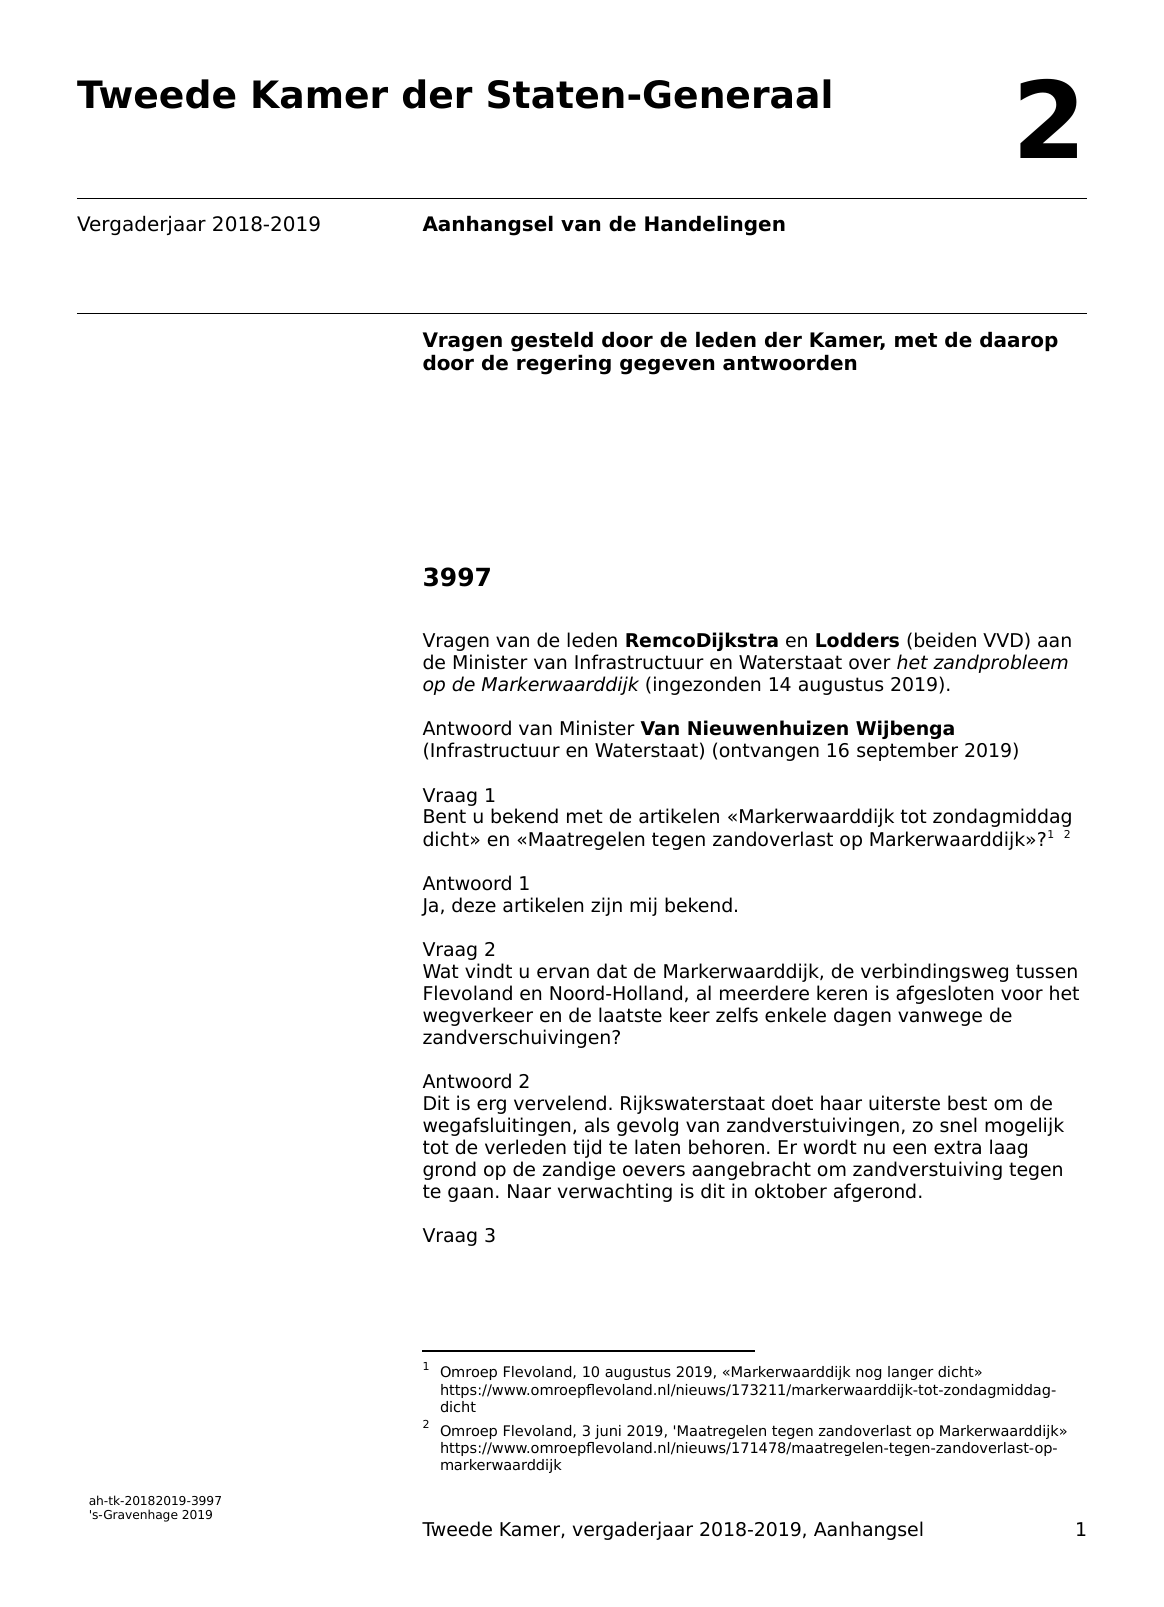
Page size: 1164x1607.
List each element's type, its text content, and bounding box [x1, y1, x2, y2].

table_cell [77, 314, 422, 375]
text Vragen van de leden RemcoDijkstra en Lodders (beiden VVD) aan de Minister van Infrastructuur en Waterstaat over het zandprobleem op de Markerwaarddijk (ingezonden 14 augustus 2019). [422, 630, 1087, 696]
text Antwoord van Minister Van Nieuwenhuizen Wijbenga (Infrastructuur en Waterstaat) (ontvangen 16 september 2019) [422, 718, 1087, 762]
text Antwoord 1 [422, 873, 1087, 894]
text Vraag 3 [422, 1225, 1087, 1247]
text 's-Gravenhage 2019 [88, 1508, 323, 1522]
text Omroep Flevoland, 10 augustus 2019, «Markerwaarddijk nog langer dicht» https://www.omroepflevoland.nl/nieuws/173211/markerwaarddijk-tot-zondagmiddag-dicht [422, 1360, 1087, 1416]
table_header 2 [886, 59, 1087, 198]
table_header Tweede Kamer der Staten-Generaal [77, 59, 886, 198]
text ah-tk-20182019-3997 [88, 1494, 323, 1508]
text Omroep Flevoland, 3 juni 2019, 'Maatregelen tegen zandoverlast op Markerwaarddijk» https://www.omroepflevoland.nl/nieuws/171478/maatregelen-tegen-zandoverlast-op-markerwaarddijk [422, 1418, 1087, 1474]
text Wat vindt u ervan dat de Markerwaarddijk, de verbindingsweg tussen Flevoland en Noord-Holland, al meerdere keren is afgesloten voor het wegverkeer en de laatste keer zelfs enkele dagen vanwege de zandverschuivingen? [422, 961, 1087, 1049]
table_cell Vragen gesteld door de leden der Kamer, met de daarop door de regering gegeven antwoorden [422, 314, 1087, 375]
text Vraag 1 [422, 784, 1087, 806]
text Vraag 2 [422, 939, 1087, 961]
text 3997 [422, 563, 1087, 592]
table_cell Aanhangsel van de Handelingen [422, 199, 1087, 313]
text Antwoord 2 [422, 1071, 1087, 1093]
table_cell Vergaderjaar 2018-2019 [77, 199, 422, 313]
text Bent u bekend met de artikelen «Markerwaarddijk tot zondagmiddag dicht» en «Maatregelen tegen zandoverlast op Markerwaarddijk»? [422, 806, 1087, 850]
text Dit is erg vervelend. Rijkswaterstaat doet haar uiterste best om de wegafsluitingen, als gevolg van zandverstuivingen, zo snel mogelijk tot de verleden tijd te laten behoren. Er wordt nu een extra laag grond op de zandige oevers aangebracht om zandverstuiving tegen te gaan. Naar verwachting is dit in oktober afgerond. [422, 1093, 1087, 1203]
text Ja, deze artikelen zijn mij bekend. [422, 894, 1087, 917]
